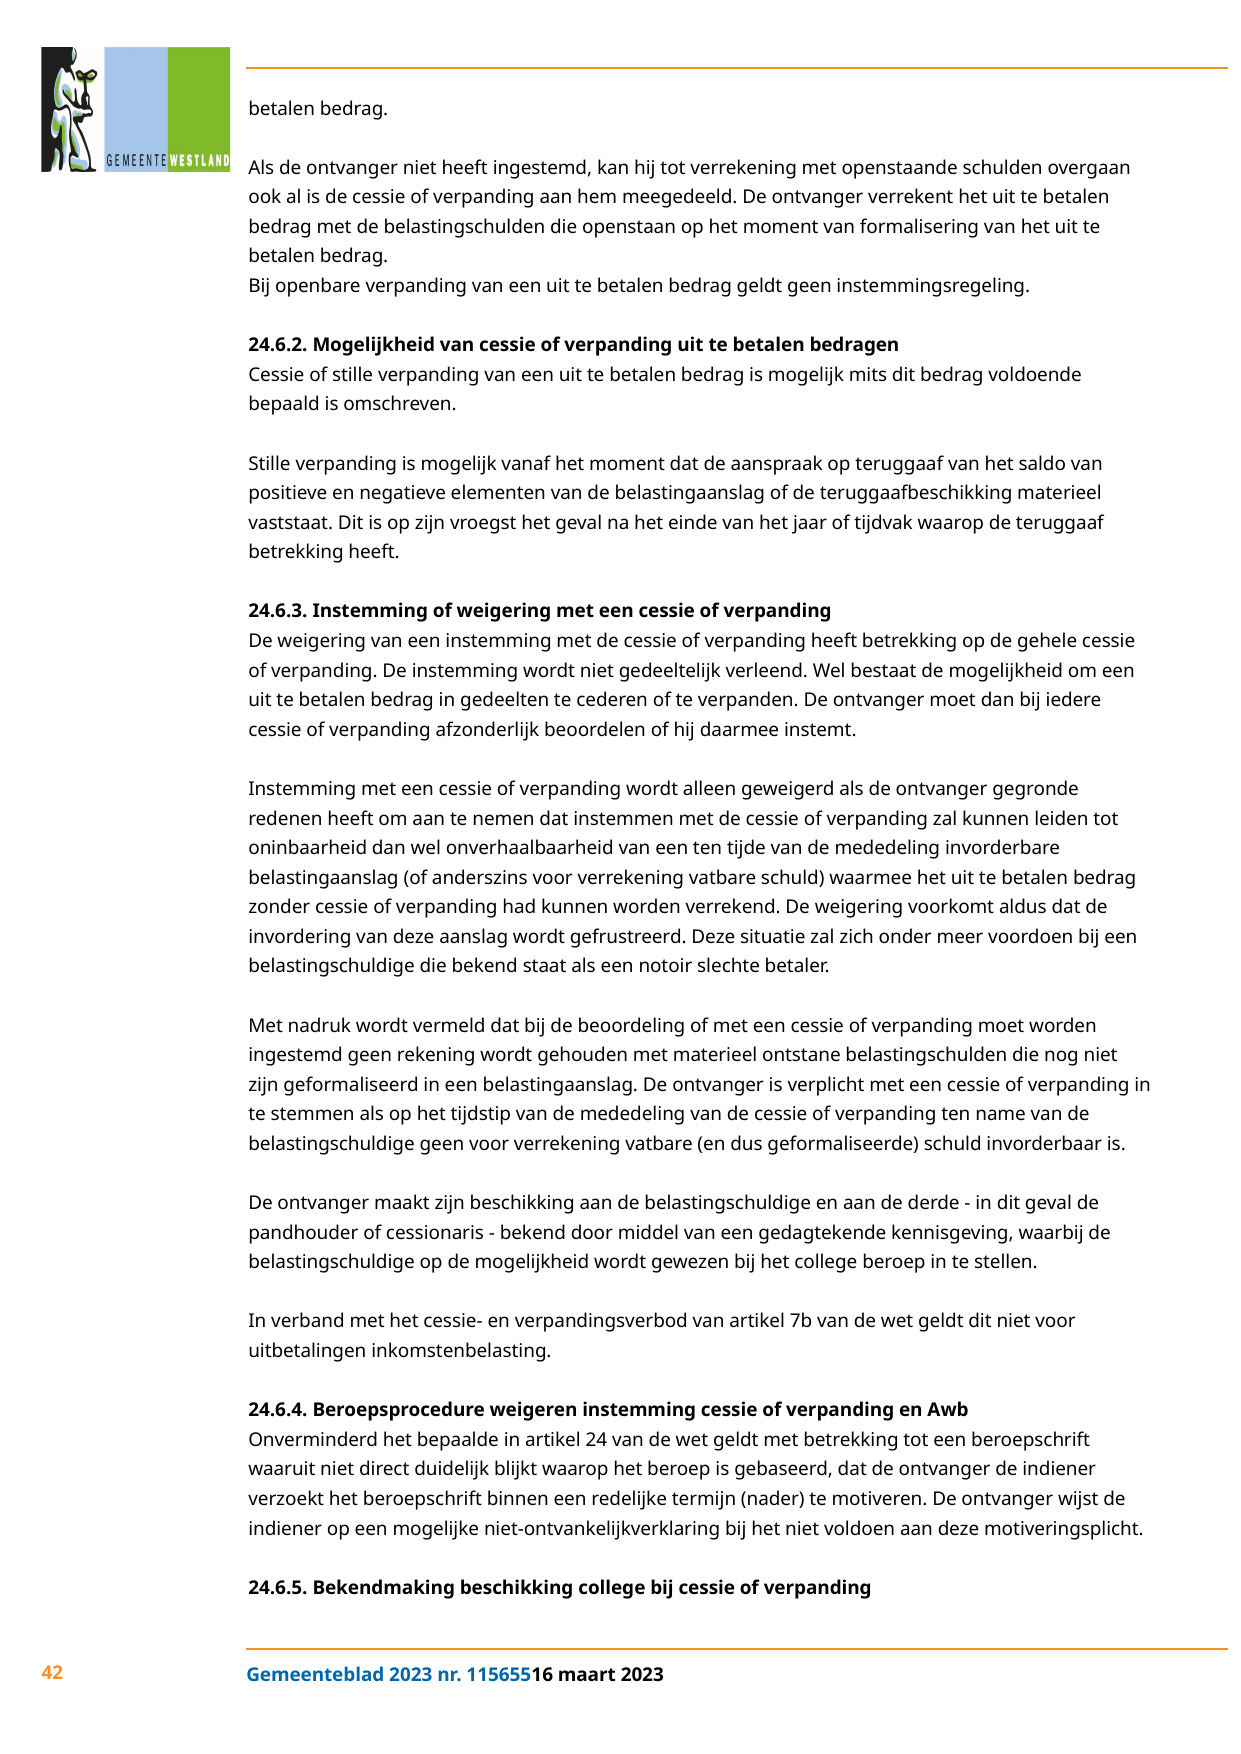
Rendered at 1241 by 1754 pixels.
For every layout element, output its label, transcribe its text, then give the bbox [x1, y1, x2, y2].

text Stille verpanding is mogelijk vanaf het moment dat de aanspraak op teruggaaf van het saldo van positieve en negatieve elementen van de belastingaanslag of de teruggaafbeschikking materieel vaststaat. Dit is op zijn vroegst het geval na het einde van het jaar of tijdvak waarop de teruggaaf betrekking heeft. [248, 450, 1152, 564]
picture [41, 47, 231, 172]
text De ontvanger maakt zijn beschikking aan de belastingschuldige en aan de derde - in dit geval de pandhouder of cessionaris - bekend door middel van een gedagtekende kennisgeving, waarbij de belastingschuldige op de mogelijkheid wordt gewezen bij het college beroep in te stellen. [248, 1189, 1152, 1274]
text betalen bedrag. [248, 95, 1152, 121]
text 24.6.5. Bekendmaking beschikking college bij cessie of verpanding [248, 1574, 1152, 1600]
text 24.6.2. Mogelijkheid van cessie of verpanding uit te betalen bedragen [248, 331, 1152, 357]
text 24.6.4. Beroepsprocedure weigeren instemming cessie of verpanding en Awb [248, 1396, 1152, 1422]
text 24.6.3. Instemming of weigering met een cessie of verpanding [248, 598, 1152, 623]
text De weigering van een instemming met de cessie of verpanding heeft betrekking op de gehele cessie of verpanding. De instemming wordt niet gedeeltelijk verleend. Wel bestaat de mogelijkheid om een uit te betalen bedrag in gedeelten te cederen of te verpanden. De ontvanger moet dan bij iedere cessie of verpanding afzonderlijk beoordelen of hij daarmee instemt. [248, 627, 1152, 742]
text Met nadruk wordt vermeld dat bij de beoordeling of met een cessie of verpanding moet worden ingestemd geen rekening wordt gehouden met materieel ontstane belastingschulden die nog niet zijn geformaliseerd in een belastingaanslag. De ontvanger is verplicht met een cessie of verpanding in te stemmen als op het tijdstip van de mededeling van de cessie of verpanding ten name van de belastingschuldige geen voor verrekening vatbare (en dus geformaliseerde) schuld invorderbaar is. [248, 1012, 1152, 1156]
text In verband met het cessie- en verpandingsverbod van artikel 7b van de wet geldt dit niet voor uitbetalingen inkomstenbelasting. [248, 1308, 1152, 1363]
text Als de ontvanger niet heeft ingestemd, kan hij tot verrekening met openstaande schulden overgaan ook al is de cessie of verpanding aan hem meegedeeld. De ontvanger verrekent het uit te betalen bedrag met de belastingschulden die openstaan op het moment van formalisering van het uit te betalen bedrag. [248, 154, 1152, 268]
text Cessie of stille verpanding van een uit te betalen bedrag is mogelijk mits dit bedrag voldoende bepaald is omschreven. [248, 361, 1152, 416]
text Instemming met een cessie of verpanding wordt alleen geweigerd als de ontvanger gegronde redenen heeft om aan te nemen dat instemmen met de cessie of verpanding zal kunnen leiden tot oninbaarheid dan wel onverhaalbaarheid van een ten tijde van de mededeling invorderbare belastingaanslag (of anderszins voor verrekening vatbare schuld) waarmee het uit te betalen bedrag zonder cessie of verpanding had kunnen worden verrekend. De weigering voorkomt aldus dat de invordering van deze aanslag wordt gefrustreerd. Deze situatie zal zich onder meer voordoen bij een belastingschuldige die bekend staat als een notoir slechte betaler. [248, 775, 1152, 978]
text Bij openbare verpanding van een uit te betalen bedrag geldt geen instemmingsregeling. [248, 272, 1152, 298]
text Onverminderd het bepaalde in artikel 24 van de wet geldt met betrekking tot een beroepschrift waaruit niet direct duidelijk blijkt waarop het beroep is gebaseerd, dat de ontvanger de indiener verzoekt het beroepschrift binnen een redelijke termijn (nader) te motiveren. De ontvanger wijst de indiener op een mogelijke niet-ontvankelijkverklaring bij het niet voldoen aan deze motiveringsplicht. [248, 1426, 1152, 1541]
